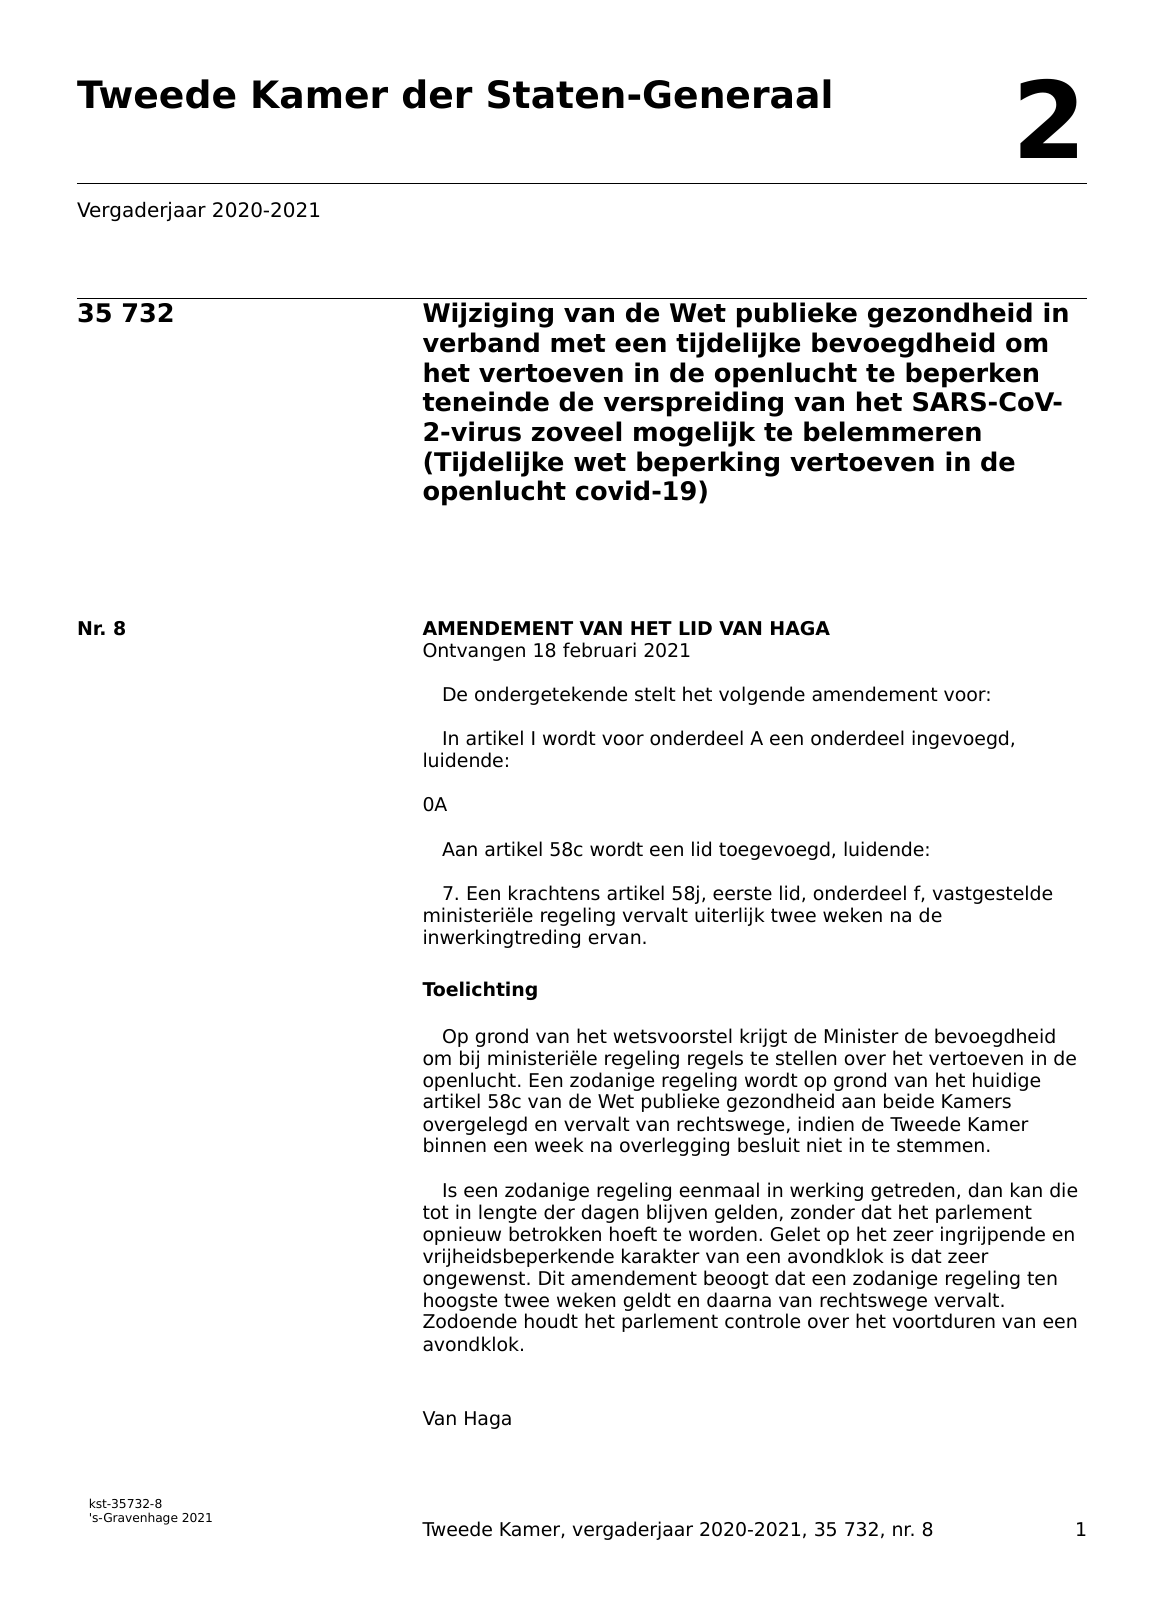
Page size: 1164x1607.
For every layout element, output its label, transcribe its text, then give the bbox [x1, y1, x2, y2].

subtitle Nr. 8 AMENDEMENT VAN HET LID VAN HAGA [77, 618, 1087, 640]
text 7. Een krachtens artikel 58j, eerste lid, onderdeel f, vastgestelde ministeriële regeling vervalt uiterlijk twee weken na de inwerkingtreding ervan. [422, 883, 1087, 948]
subtitle 35 732 Wijziging van de Wet publieke gezondheid in verband met een tijdelijke bevoegdheid om het vertoeven in de openlucht te beperken teneinde de verspreiding van het SARS-CoV-2-virus zoveel mogelijk te belemmeren (Tijdelijke wet beperking vertoeven in de openlucht covid-19) [77, 299, 1087, 507]
table_header Tweede Kamer der Staten-Generaal [77, 59, 886, 183]
text Aan artikel 58c wordt een lid toegevoegd, luidende: [422, 838, 1087, 860]
table_cell Vergaderjaar 2020-2021 [77, 184, 1087, 298]
text In artikel I wordt voor onderdeel A een onderdeel ingevoegd, luidende: [422, 728, 1087, 772]
text 0A [422, 794, 1087, 816]
table_header 2 [886, 59, 1087, 183]
text Ontvangen 18 februari 2021 [422, 640, 1087, 662]
text Is een zodanige regeling eenmaal in werking getreden, dan kan die tot in lengte der dagen blijven gelden, zonder dat het parlement opnieuw betrokken hoeft te worden. Gelet op het zeer ingrijpende en vrijheidsbeperkende karakter van een avondklok is dat zeer ongewenst. Dit amendement beoogt dat een zodanige regeling ten hoogste twee weken geldt en daarna van rechtswege vervalt. Zodoende houdt het parlement controle over het voortduren van een avondklok. [422, 1179, 1087, 1355]
text Van Haga [422, 1385, 1087, 1429]
text 's-Gravenhage 2021 [88, 1511, 323, 1525]
text kst-35732-8 [88, 1497, 323, 1511]
subtitle Toelichting [422, 978, 1087, 1001]
text Op grond van het wetsvoorstel krijgt de Minister de bevoegdheid om bij ministeriële regeling regels te stellen over het vertoeven in de openlucht. Een zodanige regeling wordt op grond van het huidige artikel 58c van de Wet publieke gezondheid aan beide Kamers overgelegd en vervalt van rechtswege, indien de Tweede Kamer binnen een week na overlegging besluit niet in te stemmen. [422, 1026, 1087, 1157]
text De ondergetekende stelt het volgende amendement voor: [422, 684, 1087, 706]
